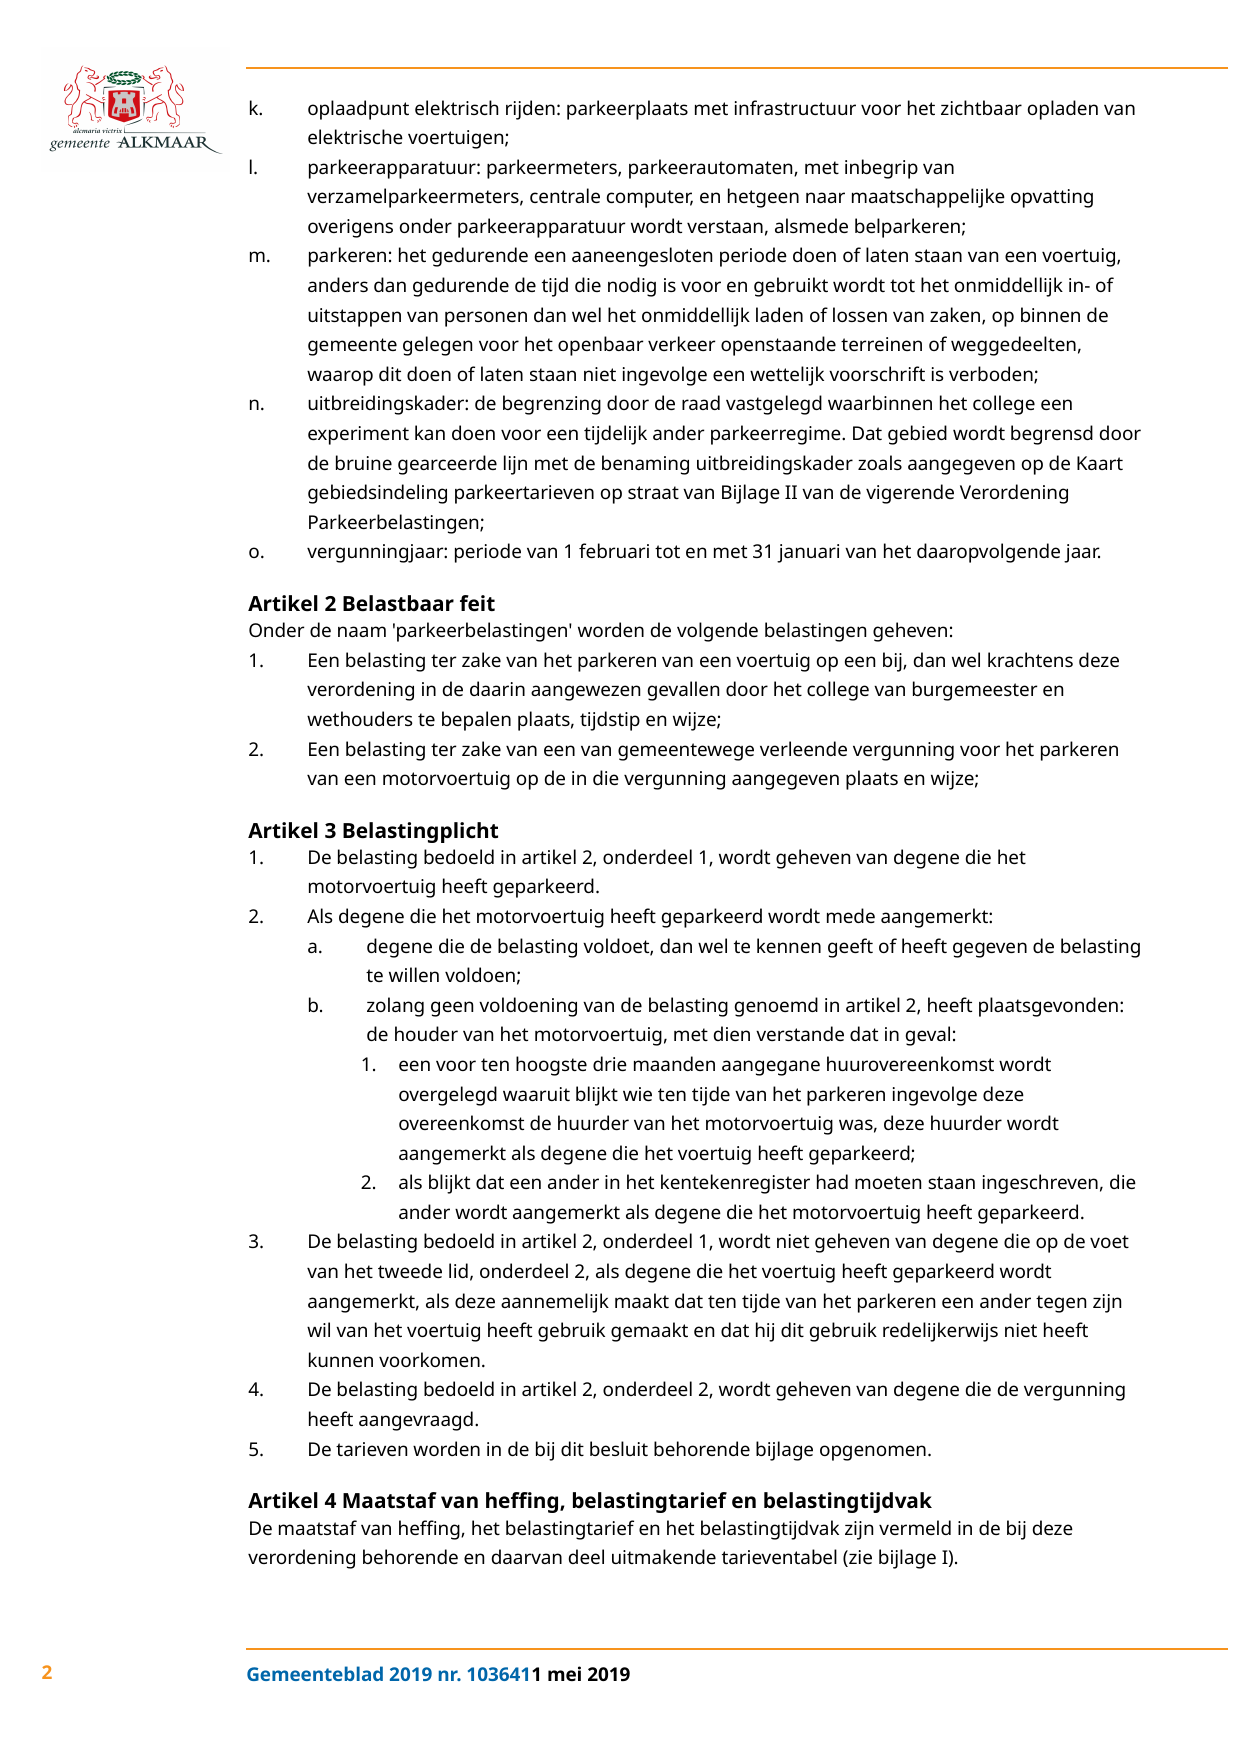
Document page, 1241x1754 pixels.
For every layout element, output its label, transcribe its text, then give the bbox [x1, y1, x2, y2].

list een voor ten hoogste drie maanden aangegane huurovereenkomst wordt overgelegd waaruit blijkt wie ten tijde van het parkeren ingevolge deze overeenkomst de huurder van het motorvoertuig was, deze huurder wordt aangemerkt als degene die het voertuig heeft geparkeerd; [361, 1051, 1152, 1166]
text Artikel 4 Maatstaf van heffing, belastingtarief en belastingtijdvak [248, 1486, 1152, 1515]
list vergunningjaar: periode van 1 februari tot en met 31 januari van het daaropvolgende jaar. [248, 538, 1152, 564]
list De belasting bedoeld in artikel 2, onderdeel 1, wordt niet geheven van degene die op de voet van het tweede lid, onderdeel 2, als degene die het voertuig heeft geparkeerd wordt aangemerkt, als deze aannemelijk maakt dat ten tijde van het parkeren een ander tegen zijn wil van het voertuig heeft gebruik gemaakt en dat hij dit gebruik redelijkerwijs niet heeft kunnen voorkomen. [248, 1229, 1152, 1373]
list De tarieven worden in de bij dit besluit behorende bijlage opgenomen. [248, 1436, 1152, 1462]
list Een belasting ter zake van een van gemeentewege verleende vergunning voor het parkeren van een motorvoertuig op de in die vergunning aangegeven plaats en wijze; [248, 736, 1152, 791]
list Als degene die het motorvoertuig heeft geparkeerd wordt mede aangemerkt: [248, 903, 1152, 929]
text Artikel 3 Belastingplicht [248, 816, 1152, 844]
list De belasting bedoeld in artikel 2, onderdeel 1, wordt geheven van degene die het motorvoertuig heeft geparkeerd. [248, 844, 1152, 899]
list degene die de belasting voldoet, dan wel te kennen geeft of heeft gegeven de belasting te willen voldoen; [307, 933, 1152, 988]
text De maatstaf van heffing, het belastingtarief en het belastingtijdvak zijn vermeld in de bij deze verordening behorende en daarvan deel uitmakende tarieventabel (zie bijlage I). [248, 1515, 1152, 1570]
list oplaadpunt elektrisch rijden: parkeerplaats met infrastructuur voor het zichtbaar opladen van elektrische voertuigen; [248, 95, 1152, 150]
list uitbreidingskader: de begrenzing door de raad vastgelegd waarbinnen het college een experiment kan doen voor een tijdelijk ander parkeerregime. Dat gebied wordt begrensd door de bruine gearceerde lijn met de benaming uitbreidingskader zoals aangegeven op de Kaart gebiedsindeling parkeertarieven op straat van Bijlage II van de vigerende Verordening Parkeerbelastingen; [248, 391, 1152, 535]
list zolang geen voldoening van de belasting genoemd in artikel 2, heeft plaatsgevonden: de houder van het motorvoertuig, met dien verstande dat in geval: [307, 992, 1152, 1047]
list Een belasting ter zake van het parkeren van een voertuig op een bij, dan wel krachtens deze verordening in de daarin aangewezen gevallen door het college van burgemeester en wethouders te bepalen plaats, tijdstip en wijze; [248, 647, 1152, 732]
picture [41, 47, 231, 172]
list De belasting bedoeld in artikel 2, onderdeel 2, wordt geheven van degene die de vergunning heeft aangevraagd. [248, 1377, 1152, 1432]
list als blijkt dat een ander in het kentekenregister had moeten staan ingeschreven, die ander wordt aangemerkt als degene die het motorvoertuig heeft geparkeerd. [361, 1169, 1152, 1225]
text Onder de naam 'parkeerbelastingen' worden de volgende belastingen geheven: [248, 617, 1152, 643]
list parkeerapparatuur: parkeermeters, parkeerautomaten, met inbegrip van verzamelparkeermeters, centrale computer, en hetgeen naar maatschappelijke opvatting overigens onder parkeerapparatuur wordt verstaan, alsmede belparkeren; [248, 154, 1152, 239]
text Artikel 2 Belastbaar feit [248, 589, 1152, 617]
list parkeren: het gedurende een aaneengesloten periode doen of laten staan van een voertuig, anders dan gedurende de tijd die nodig is voor en gebruikt wordt tot het onmiddellijk in- of uitstappen van personen dan wel het onmiddellijk laden of lossen van zaken, op binnen de gemeente gelegen voor het openbaar verkeer openstaande terreinen of weggedeelten, waarop dit doen of laten staan niet ingevolge een wettelijk voorschrift is verboden; [248, 243, 1152, 387]
